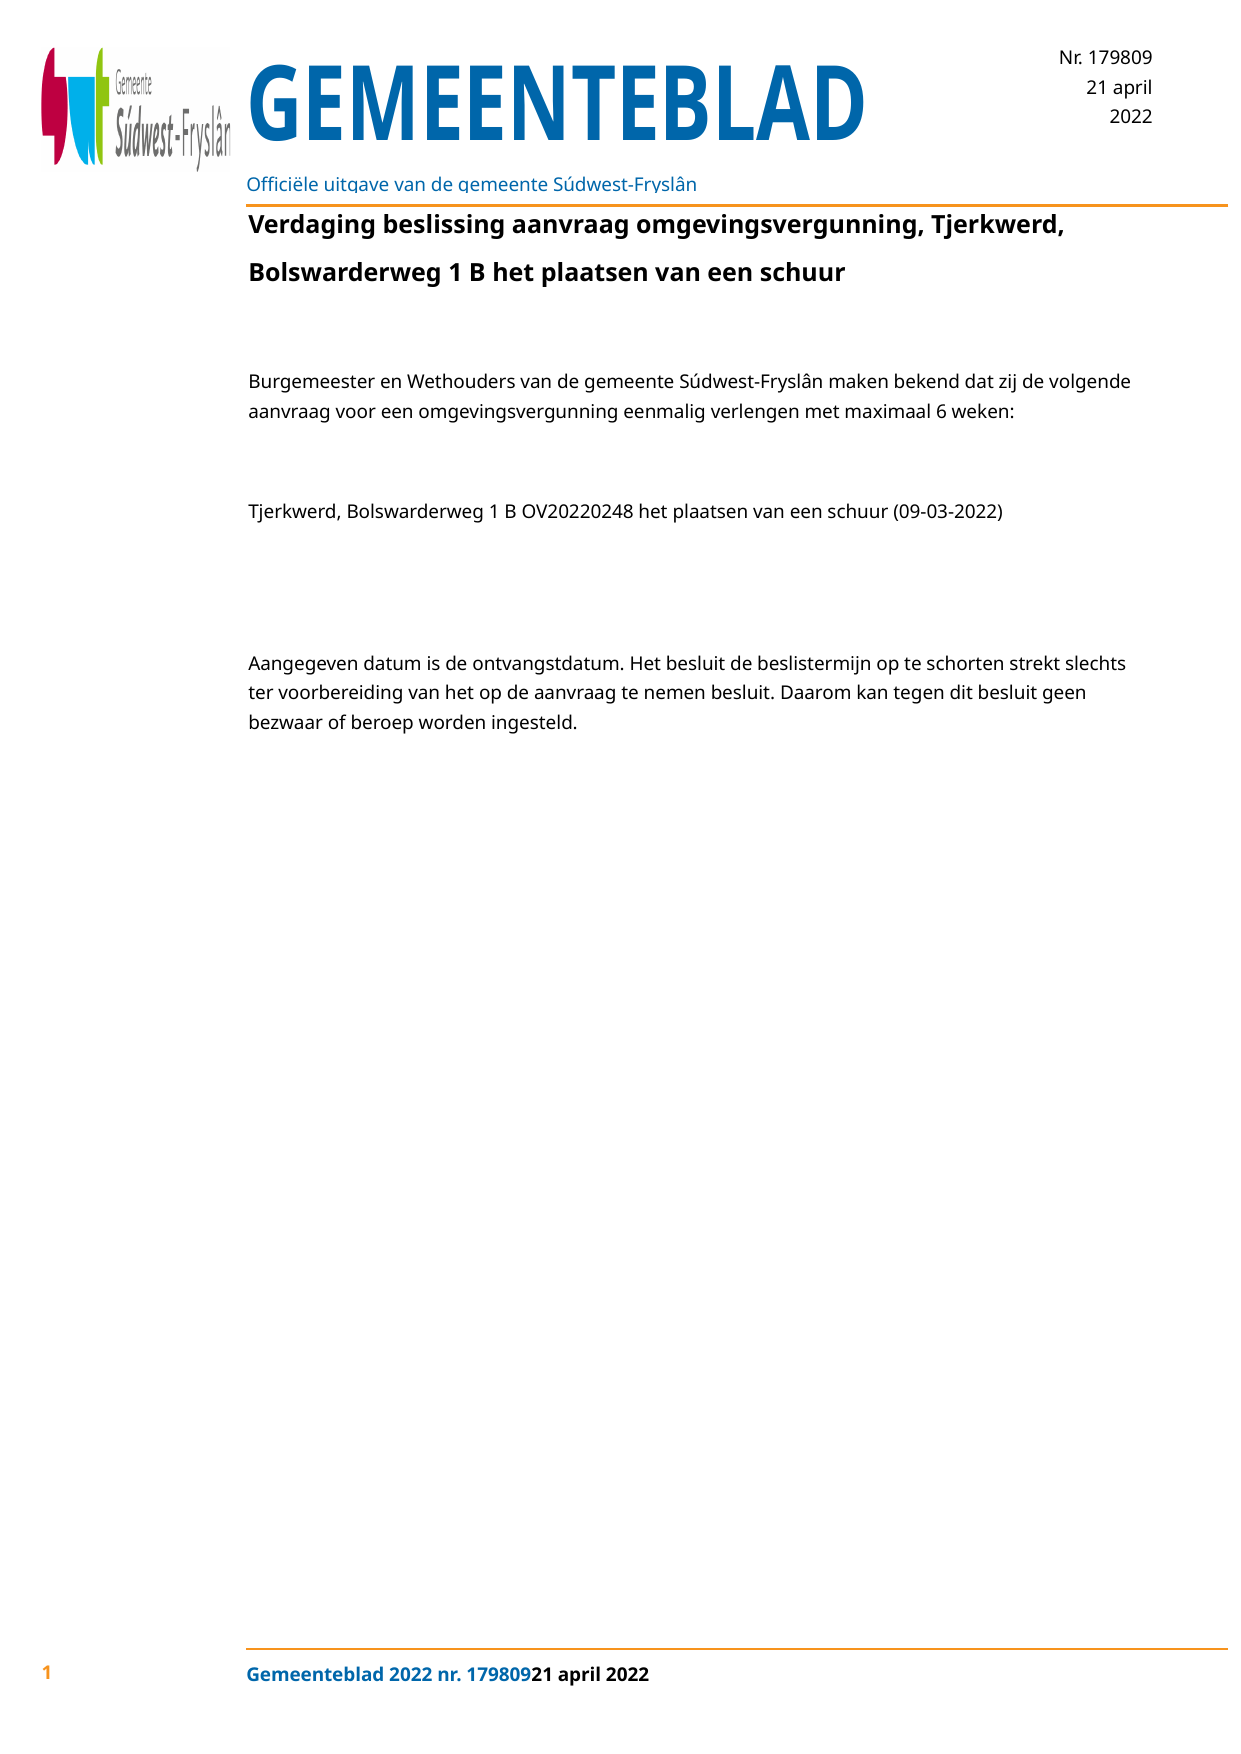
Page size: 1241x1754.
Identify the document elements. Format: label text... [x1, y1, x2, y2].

text Verdaging beslissing aanvraag omgevingsvergunning, Tjerkwerd, Bolswarderweg 1 B het plaatsen van een schuur [248, 207, 1152, 288]
text Tjerkwerd, Bolswarderweg 1 B OV20220248 het plaatsen van een schuur (09-03-2022) [248, 499, 1152, 524]
text Burgemeester en Wethouders van de gemeente Súdwest-Fryslân maken bekend dat zij de volgende aanvraag voor een omgevingsvergunning eenmalig verlengen met maximaal 6 weken: [248, 368, 1152, 424]
text Aangegeven datum is de ontvangstdatum. Het besluit de beslistermijn op te schorten strekt slechts ter voorbereiding van het op de aanvraag te nemen besluit. Daarom kan tegen dit besluit geen bezwaar of beroep worden ingesteld. [248, 650, 1152, 735]
picture [41, 47, 231, 172]
